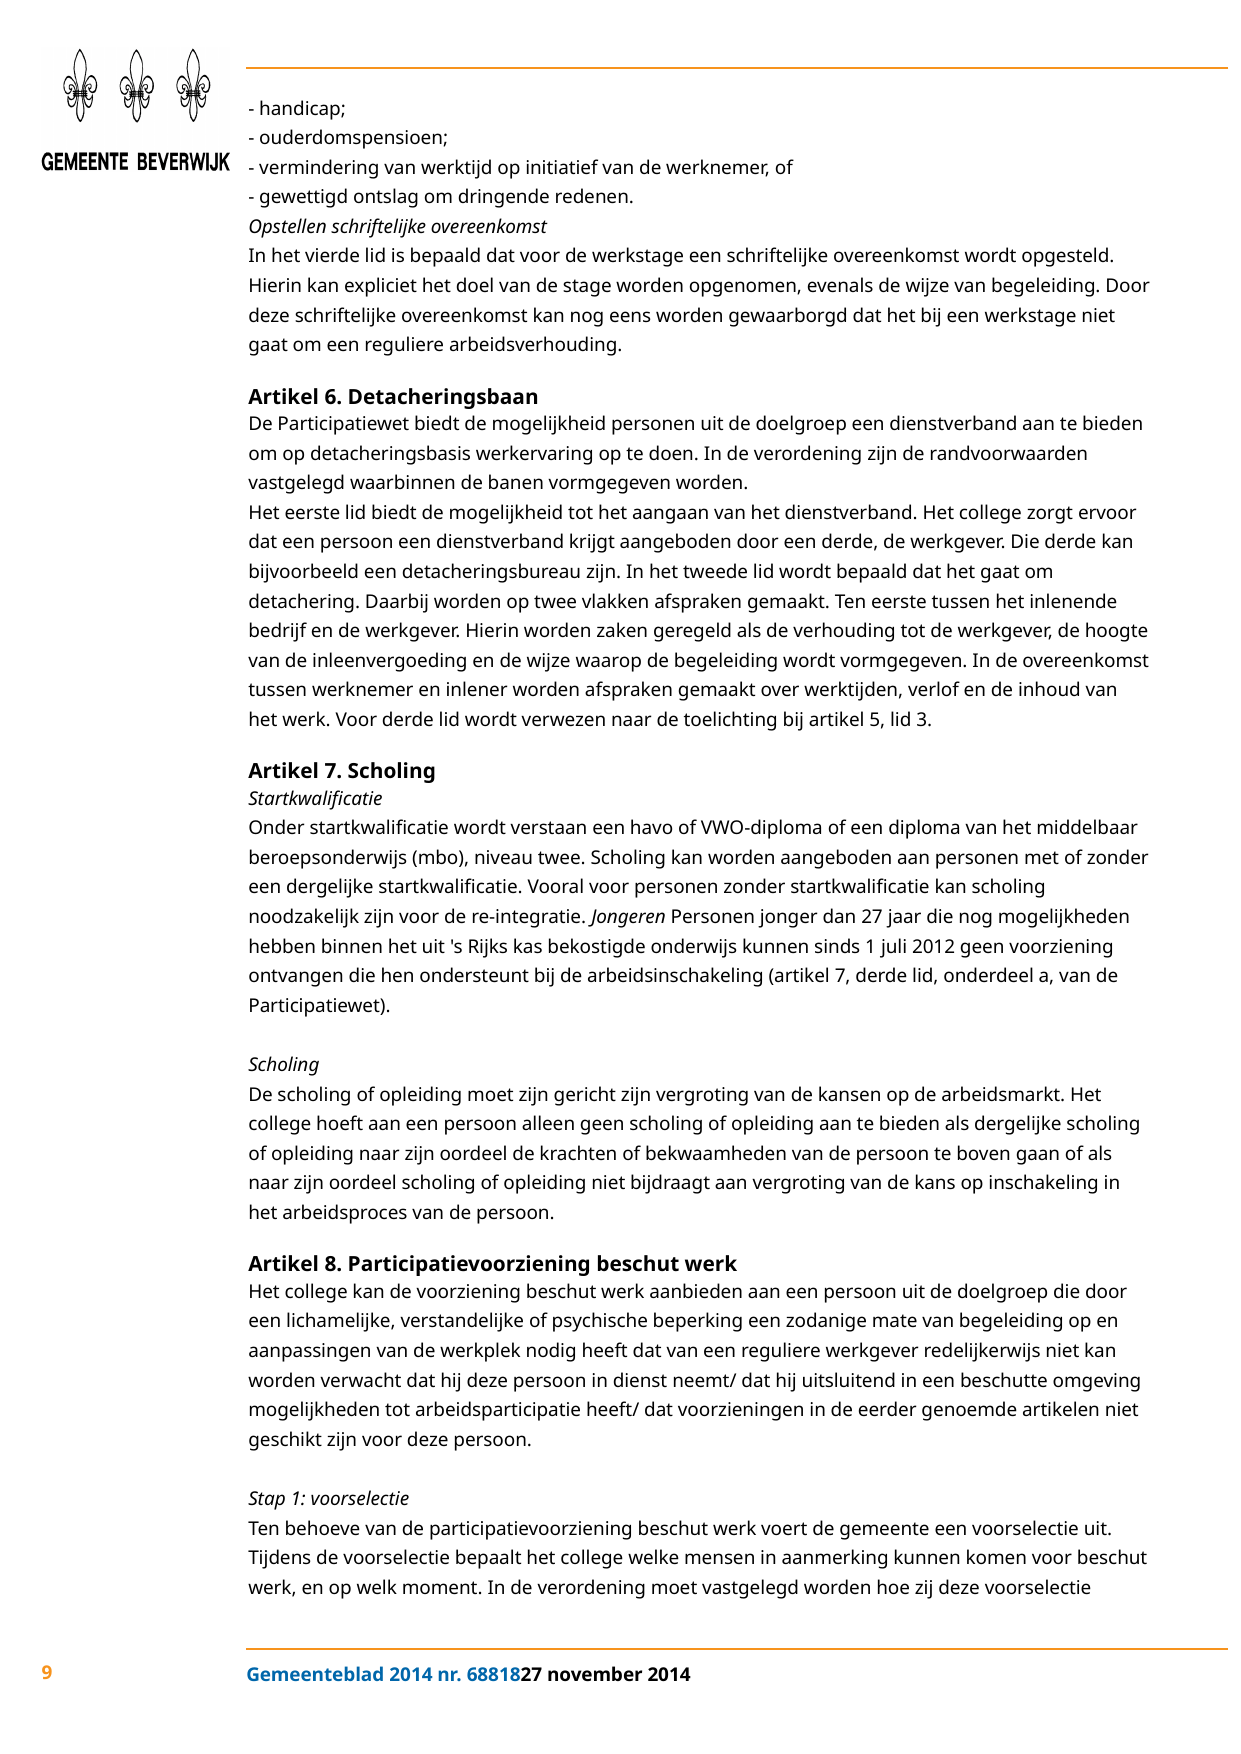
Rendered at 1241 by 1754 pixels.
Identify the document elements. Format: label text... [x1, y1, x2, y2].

text Onder startkwalificatie wordt verstaan een havo of VWO-diploma of een diploma van het middelbaar beroepsonderwijs (mbo), niveau twee. Scholing kan worden aangeboden aan personen met of zonder een dergelijke startkwalificatie. Vooral voor personen zonder startkwalificatie kan scholing noodzakelijk zijn voor de re-integratie. Jongeren Personen jonger dan 27 jaar die nog mogelijkheden hebben binnen het uit 's Rijks kas bekostigde onderwijs kunnen sinds 1 juli 2012 geen voorziening ontvangen die hen ondersteunt bij de arbeidsinschakeling (artikel 7, derde lid, onderdeel a, van de Participatiewet). [248, 814, 1152, 1018]
text De scholing of opleiding moet zijn gericht zijn vergroting van de kansen op de arbeidsmarkt. Het college hoeft aan een persoon alleen geen scholing of opleiding aan te bieden als dergelijke scholing of opleiding naar zijn oordeel de krachten of bekwaamheden van de persoon te boven gaan of als naar zijn oordeel scholing of opleiding niet bijdraagt aan vergroting van de kans op inschakeling in het arbeidsproces van de persoon. [248, 1081, 1152, 1225]
text De Participatiewet biedt de mogelijkheid personen uit de doelgroep een dienstverband aan te bieden om op detacheringsbasis werkervaring op te doen. In de verordening zijn de randvoorwaarden vastgelegd waarbinnen de banen vormgegeven worden. [248, 410, 1152, 495]
text Ten behoeve van de participatievoorziening beschut werk voert de gemeente een voorselectie uit. Tijdens de voorselectie bepaalt het college welke mensen in aanmerking kunnen komen voor beschut werk, en op welk moment. In de verordening moet vastgelegd worden hoe zij deze voorselectie [248, 1515, 1152, 1599]
text Artikel 7. Scholing [248, 757, 1152, 785]
text Het eerste lid biedt de mogelijkheid tot het aangaan van het dienstverband. Het college zorgt ervoor dat een persoon een dienstverband krijgt aangeboden door een derde, de werkgever. Die derde kan bijvoorbeeld een detacheringsbureau zijn. In het tweede lid wordt bepaald dat het gaat om detachering. Daarbij worden op twee vlakken afspraken gemaakt. Ten eerste tussen het inlenende bedrijf en de werkgever. Hierin worden zaken geregeld als de verhouding tot de werkgever, de hoogte van de inleenvergoeding en de wijze waarop de begeleiding wordt vormgegeven. In de overeenkomst tussen werknemer en inlener worden afspraken gemaakt over werktijden, verlof en de inhoud van het werk. Voor derde lid wordt verwezen naar de toelichting bij artikel 5, lid 3. [248, 499, 1152, 732]
text Stap 1: voorselectie [248, 1485, 1152, 1511]
text Opstellen schriftelijke overeenkomst [248, 213, 1152, 239]
text In het vierde lid is bepaald dat voor de werkstage een schriftelijke overeenkomst wordt opgesteld. Hierin kan expliciet het doel van de stage worden opgenomen, evenals de wijze van begeleiding. Door deze schriftelijke overeenkomst kan nog eens worden gewaarborgd dat het bij een werkstage niet gaat om een reguliere arbeidsverhouding. [248, 243, 1152, 357]
text - gewettigd ontslag om dringende redenen. [248, 183, 1152, 209]
picture [41, 47, 231, 172]
text Scholing [248, 1051, 1152, 1077]
text - handicap; [248, 95, 1152, 121]
text - vermindering van werktijd op initiatief van de werknemer, of [248, 154, 1152, 180]
text - ouderdomspensioen; [248, 124, 1152, 150]
text Artikel 6. Detacheringsbaan [248, 382, 1152, 410]
text Startkwalificatie [248, 785, 1152, 811]
text Artikel 8. Participatievoorziening beschut werk [248, 1249, 1152, 1278]
text Het college kan de voorziening beschut werk aanbieden aan een persoon uit de doelgroep die door een lichamelijke, verstandelijke of psychische beperking een zodanige mate van begeleiding op en aanpassingen van de werkplek nodig heeft dat van een reguliere werkgever redelijkerwijs niet kan worden verwacht dat hij deze persoon in dienst neemt/ dat hij uitsluitend in een beschutte omgeving mogelijkheden tot arbeidsparticipatie heeft/ dat voorzieningen in de eerder genoemde artikelen niet geschikt zijn voor deze persoon. [248, 1278, 1152, 1452]
